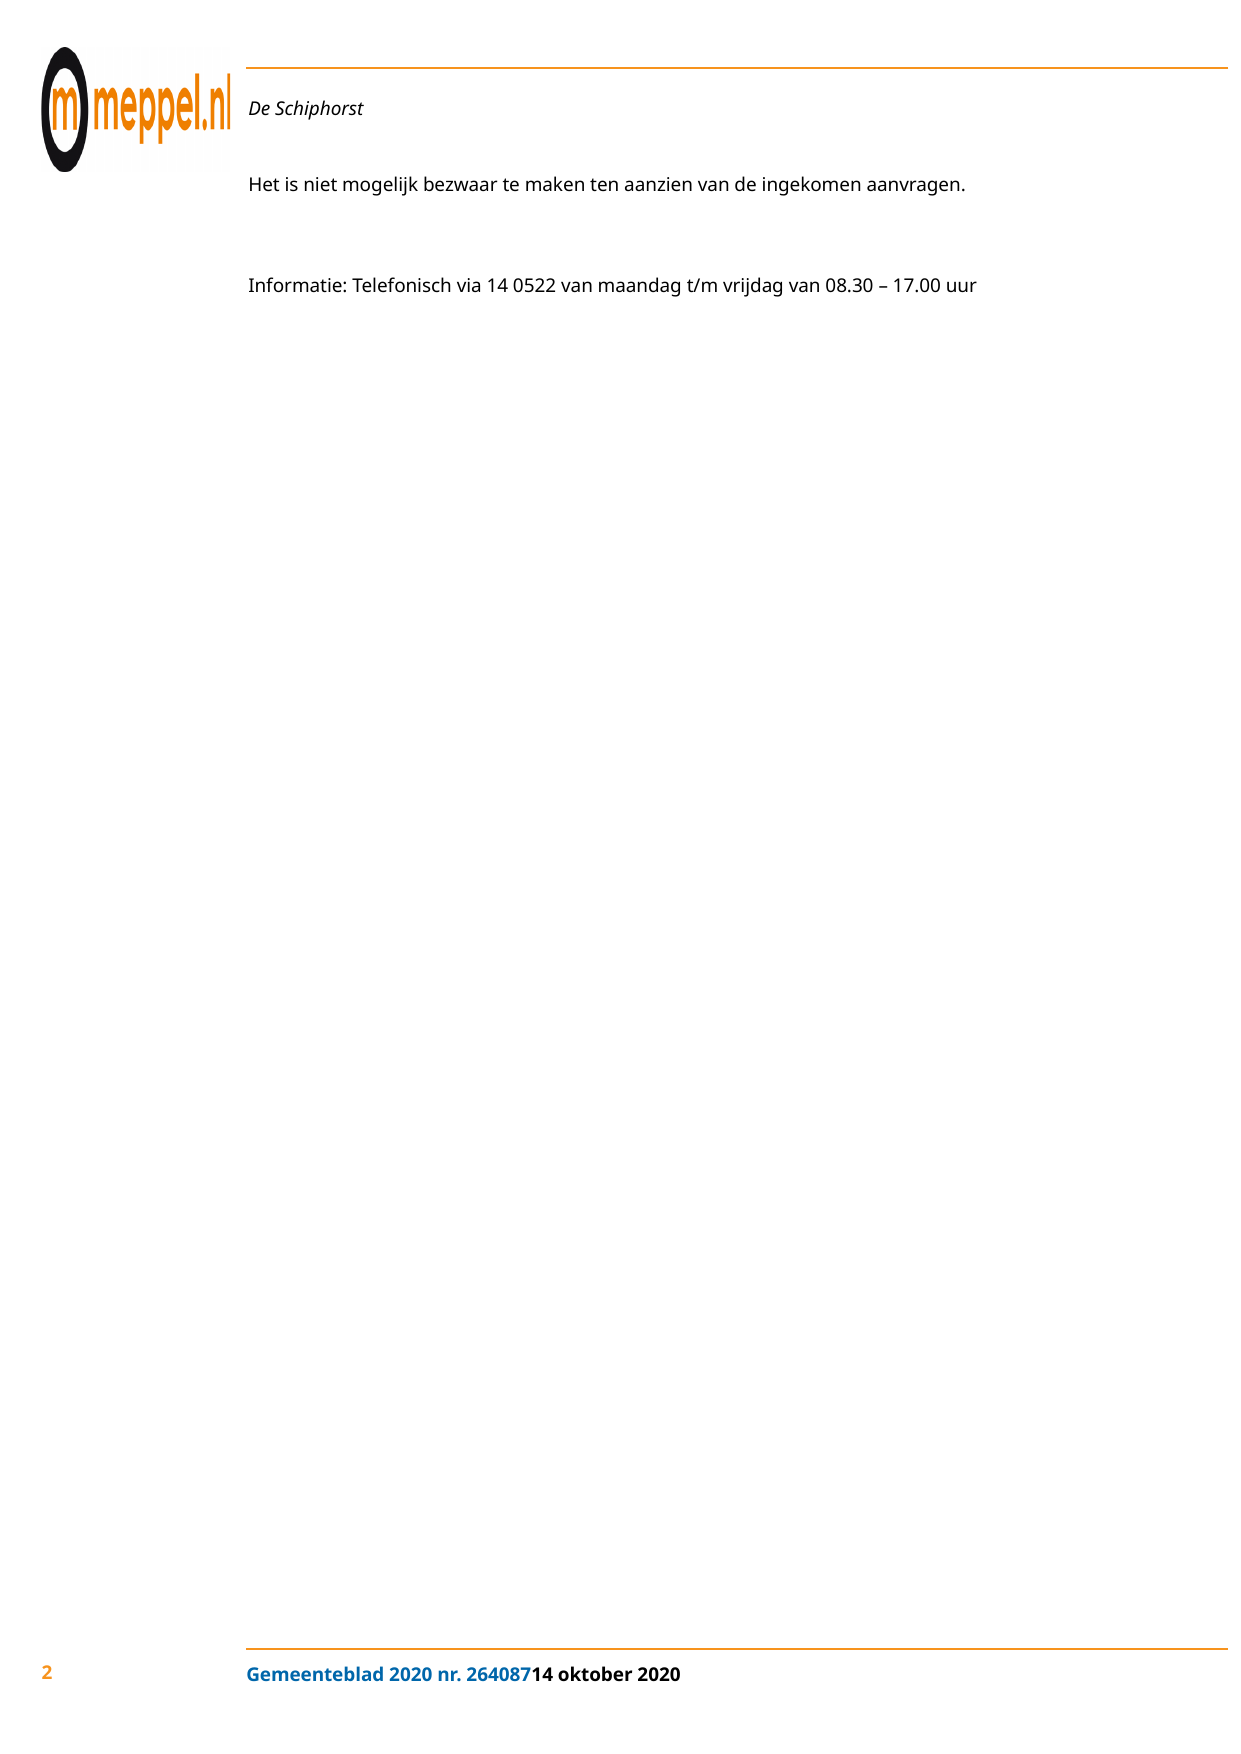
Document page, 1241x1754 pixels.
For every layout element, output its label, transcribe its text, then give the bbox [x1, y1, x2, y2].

text De Schiphorst [248, 95, 1152, 121]
text Het is niet mogelijk bezwaar te maken ten aanzien van de ingekomen aanvragen. [248, 171, 1152, 197]
picture [41, 47, 231, 172]
text Informatie: Telefonisch via 14 0522 van maandag t/m vrijdag van 08.30 – 17.00 uur [248, 272, 1152, 297]
